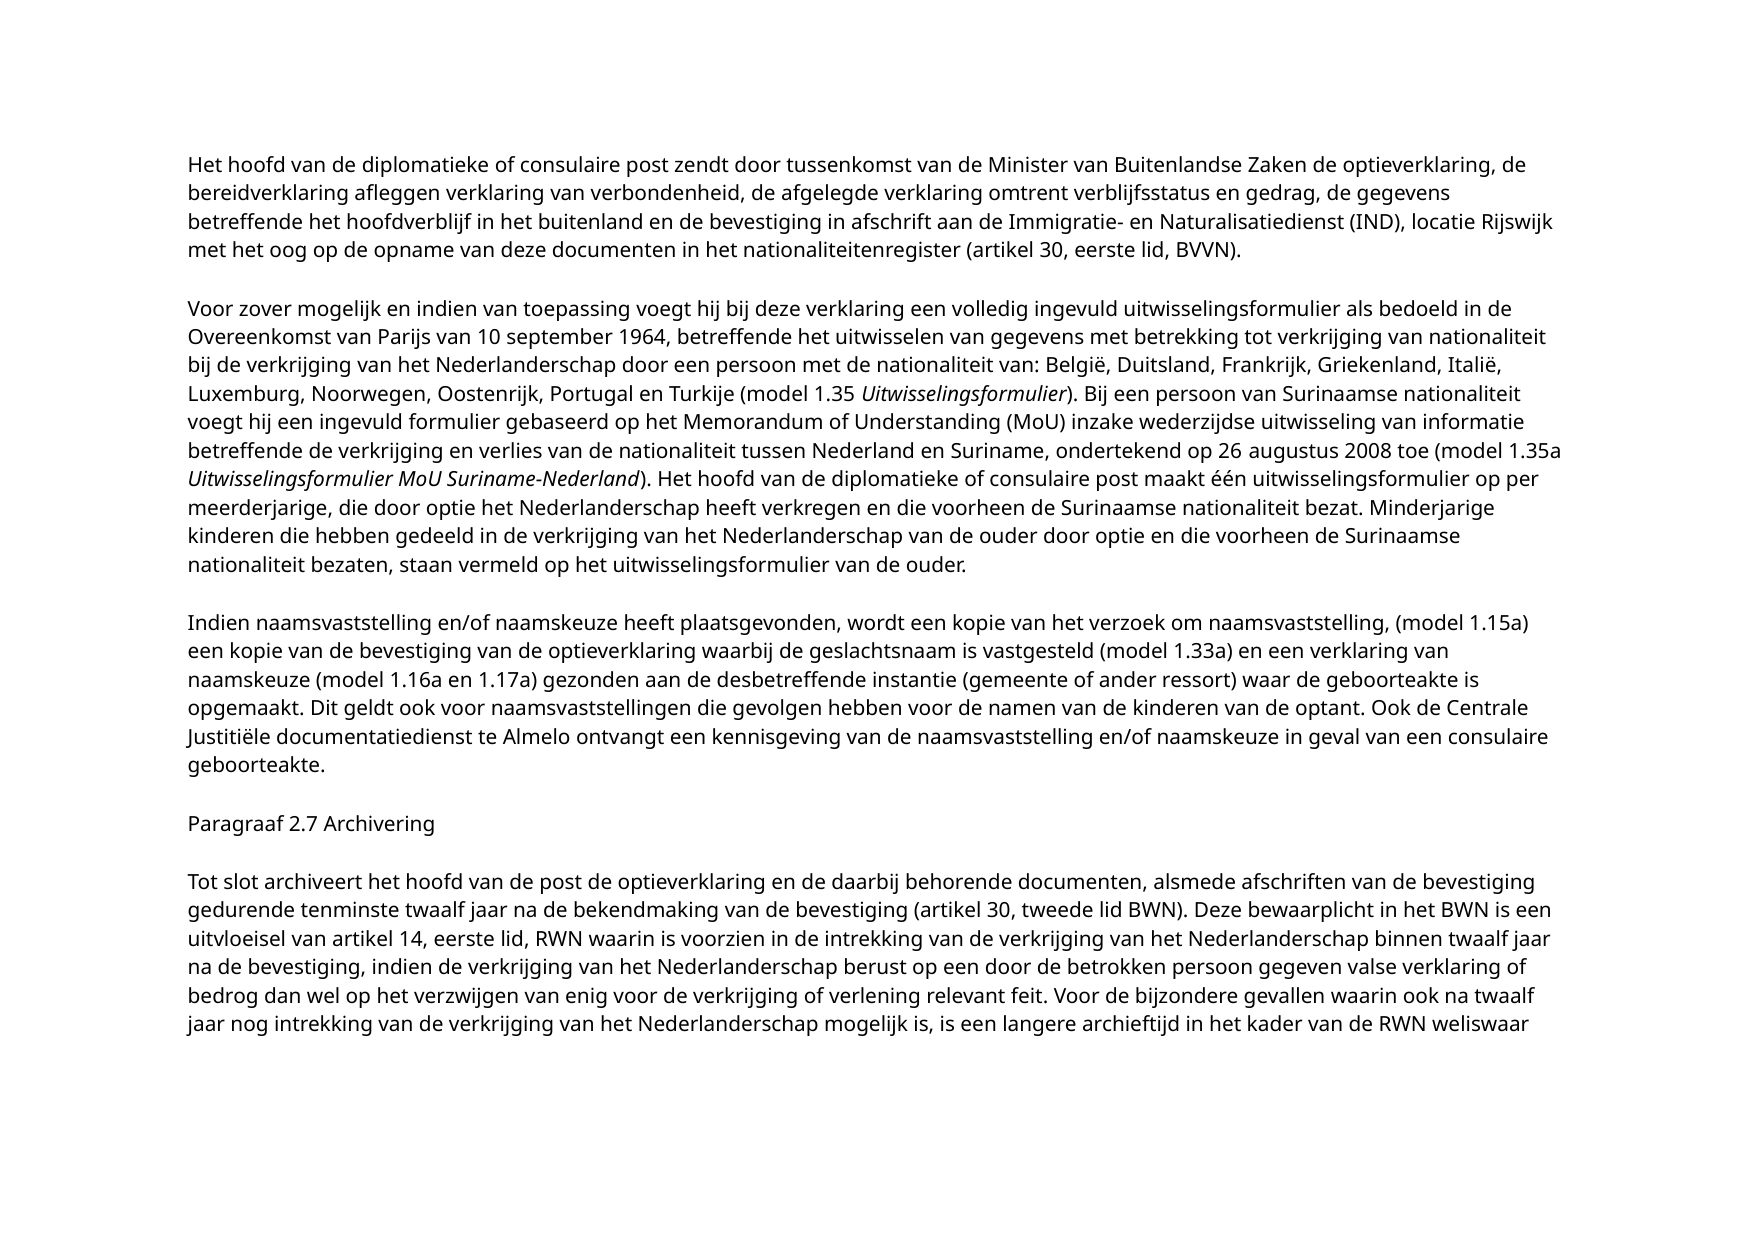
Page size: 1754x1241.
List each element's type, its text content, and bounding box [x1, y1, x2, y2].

text Paragraaf 2.7 Archivering [187, 809, 1566, 837]
text Voor zover mogelijk en indien van toepassing voegt hij bij deze verklaring een volledig ingevuld uitwisselingsformulier als bedoeld in de Overeenkomst van Parijs van 10 september 1964, betreffende het uitwisselen van gegevens met betrekking tot verkrijging van nationaliteit bij de verkrijging van het Nederlanderschap door een persoon met de nationaliteit van: België, Duitsland, Frankrijk, Griekenland, Italië, Luxemburg, Noorwegen, Oostenrijk, Portugal en Turkije (model 1.35 Uitwisselingsformulier). Bij een persoon van Surinaamse nationaliteit voegt hij een ingevuld formulier gebaseerd op het Memorandum of Understanding (MoU) inzake wederzijdse uitwisseling van informatie betreffende de verkrijging en verlies van de nationaliteit tussen Nederland en Suriname, ondertekend op 26 augustus 2008 toe (model 1.35a Uitwisselingsformulier MoU Suriname-Nederland). Het hoofd van de diplomatieke of consulaire post maakt één uitwisselingsformulier op per meerderjarige, die door optie het Nederlanderschap heeft verkregen en die voorheen de Surinaamse nationaliteit bezat. Minderjarige kinderen die hebben gedeeld in de verkrijging van het Nederlanderschap van de ouder door optie en die voorheen de Surinaamse nationaliteit bezaten, staan vermeld op het uitwisselingsformulier van de ouder. [187, 294, 1566, 578]
text Indien naamsvaststelling en/of naamskeuze heeft plaatsgevonden, wordt een kopie van het verzoek om naamsvaststelling, (model 1.15a) een kopie van de bevestiging van de optieverklaring waarbij de geslachtsnaam is vastgesteld (model 1.33a) en een verklaring van naamskeuze (model 1.16a en 1.17a) gezonden aan de desbetreffende instantie (gemeente of ander ressort) waar de geboorteakte is opgemaakt. Dit geldt ook voor naamsvaststellingen die gevolgen hebben voor de namen van de kinderen van de optant. Ook de Centrale Justitiële documentatiedienst te Almelo ontvangt een kennisgeving van de naamsvaststelling en/of naamskeuze in geval van een consulaire geboorteakte. [187, 608, 1566, 779]
text Tot slot archiveert het hoofd van de post de optieverklaring en de daarbij behorende documenten, alsmede afschriften van de bevestiging gedurende tenminste twaalf jaar na de bekendmaking van de bevestiging (artikel 30, tweede lid BWN). Deze bewaarplicht in het BWN is een uitvloeisel van artikel 14, eerste lid, RWN waarin is voorzien in de intrekking van de verkrijging van het Nederlanderschap binnen twaalf jaar na de bevestiging, indien de verkrijging van het Nederlanderschap berust op een door de betrokken persoon gegeven valse verklaring of bedrog dan wel op het verzwijgen van enig voor de verkrijging of verlening relevant feit. Voor de bijzondere gevallen waarin ook na twaalf jaar nog intrekking van de verkrijging van het Nederlanderschap mogelijk is, is een langere archieftijd in het kader van de RWN weliswaar [187, 867, 1566, 1038]
text Het hoofd van de diplomatieke of consulaire post zendt door tussenkomst van de Minister van Buitenlandse Zaken de optieverklaring, de bereidverklaring afleggen verklaring van verbondenheid, de afgelegde verklaring omtrent verblijfsstatus en gedrag, de gegevens betreffende het hoofdverblijf in het buitenland en de bevestiging in afschrift aan de Immigratie- en Naturalisatiedienst (IND), locatie Rijswijk met het oog op de opname van deze documenten in het nationaliteitenregister (artikel 30, eerste lid, BVVN). [187, 150, 1566, 264]
